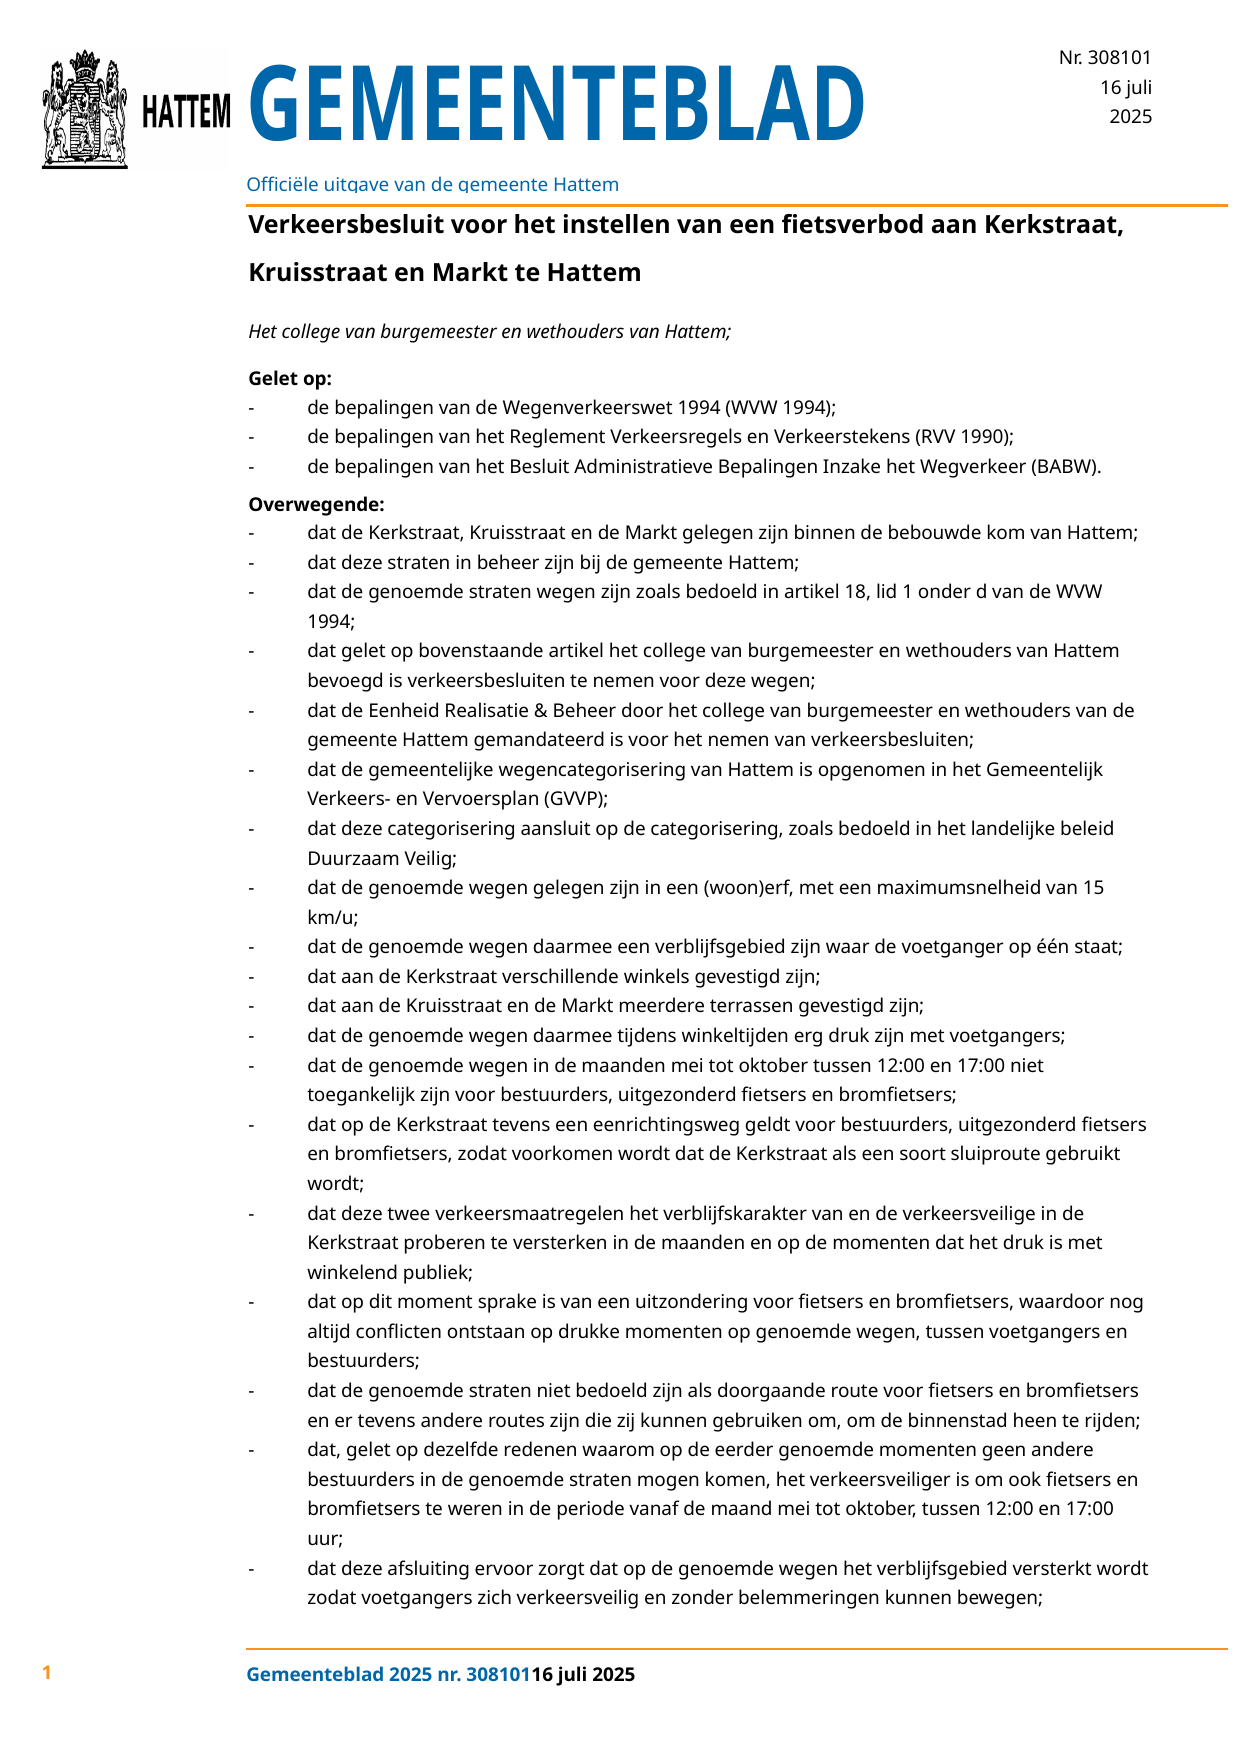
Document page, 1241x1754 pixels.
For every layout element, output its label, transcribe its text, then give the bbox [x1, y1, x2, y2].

list dat de genoemde straten wegen zijn zoals bedoeld in artikel 18, lid 1 onder d van de WVW 1994; [248, 578, 1152, 634]
list dat de genoemde wegen in de maanden mei tot oktober tussen 12:00 en 17:00 niet toegankelijk zijn voor bestuurders, uitgezonderd fietsers en bromfietsers; [248, 1052, 1152, 1107]
list dat op de Kerkstraat tevens een eenrichtingsweg geldt voor bestuurders, uitgezonderd fietsers en bromfietsers, zodat voorkomen wordt dat de Kerkstraat als een soort sluiproute gebruikt wordt; [248, 1111, 1152, 1196]
list dat deze straten in beheer zijn bij de gemeente Hattem; [248, 549, 1152, 574]
list dat de genoemde wegen daarmee tijdens winkeltijden erg druk zijn met voetgangers; [248, 1022, 1152, 1048]
list de bepalingen van het Reglement Verkeersregels en Verkeerstekens (RVV 1990); [248, 423, 1152, 449]
picture [41, 47, 231, 172]
text Overwegende: [248, 491, 1152, 517]
list dat aan de Kruisstraat en de Markt meerdere terrassen gevestigd zijn; [248, 993, 1152, 1018]
list de bepalingen van de Wegenverkeerswet 1994 (WVW 1994); [248, 394, 1152, 419]
list dat op dit moment sprake is van een uitzondering voor fietsers en bromfietsers, waardoor nog altijd conflicten ontstaan op drukke momenten op genoemde wegen, tussen voetgangers en bestuurders; [248, 1288, 1152, 1373]
list dat aan de Kerkstraat verschillende winkels gevestigd zijn; [248, 963, 1152, 989]
list dat de Kerkstraat, Kruisstraat en de Markt gelegen zijn binnen de bebouwde kom van Hattem; [248, 519, 1152, 545]
list dat gelet op bovenstaande artikel het college van burgemeester en wethouders van Hattem bevoegd is verkeersbesluiten te nemen voor deze wegen; [248, 638, 1152, 693]
list dat de genoemde straten niet bedoeld zijn als doorgaande route voor fietsers en bromfietsers en er tevens andere routes zijn die zij kunnen gebruiken om, om de binnenstad heen te rijden; [248, 1377, 1152, 1432]
text Het college van burgemeester en wethouders van Hattem; [248, 318, 1152, 344]
list de bepalingen van het Besluit Administratieve Bepalingen Inzake het Wegverkeer (BABW). [248, 453, 1152, 479]
list dat, gelet op dezelfde redenen waarom op de eerder genoemde momenten geen andere bestuurders in de genoemde straten mogen komen, het verkeersveiliger is om ook fietsers en bromfietsers te weren in de periode vanaf de maand mei tot oktober, tussen 12:00 en 17:00 uur; [248, 1436, 1152, 1551]
list dat de genoemde wegen gelegen zijn in een (woon)erf, met een maximumsnelheid van 15 km/u; [248, 874, 1152, 929]
text Gelet op: [248, 366, 1152, 391]
list dat deze categorisering aansluit op de categorisering, zoals bedoeld in het landelijke beleid Duurzaam Veilig; [248, 815, 1152, 870]
list dat de genoemde wegen daarmee een verblijfsgebied zijn waar de voetganger op één staat; [248, 933, 1152, 959]
text Verkeersbesluit voor het instellen van een fietsverbod aan Kerkstraat, Kruisstraat en Markt te Hattem [248, 207, 1152, 288]
list dat de Eenheid Realisatie & Beheer door het college van burgemeester en wethouders van de gemeente Hattem gemandateerd is voor het nemen van verkeersbesluiten; [248, 697, 1152, 752]
list dat de gemeentelijke wegencategorisering van Hattem is opgenomen in het Gemeentelijk Verkeers- en Vervoersplan (GVVP); [248, 756, 1152, 811]
list dat deze twee verkeersmaatregelen het verblijfskarakter van en de verkeersveilige in de Kerkstraat proberen te versterken in de maanden en op de momenten dat het druk is met winkelend publiek; [248, 1200, 1152, 1284]
list dat deze afsluiting ervoor zorgt dat op de genoemde wegen het verblijfsgebied versterkt wordt zodat voetgangers zich verkeersveilig en zonder belemmeringen kunnen bewegen; [248, 1555, 1152, 1610]
